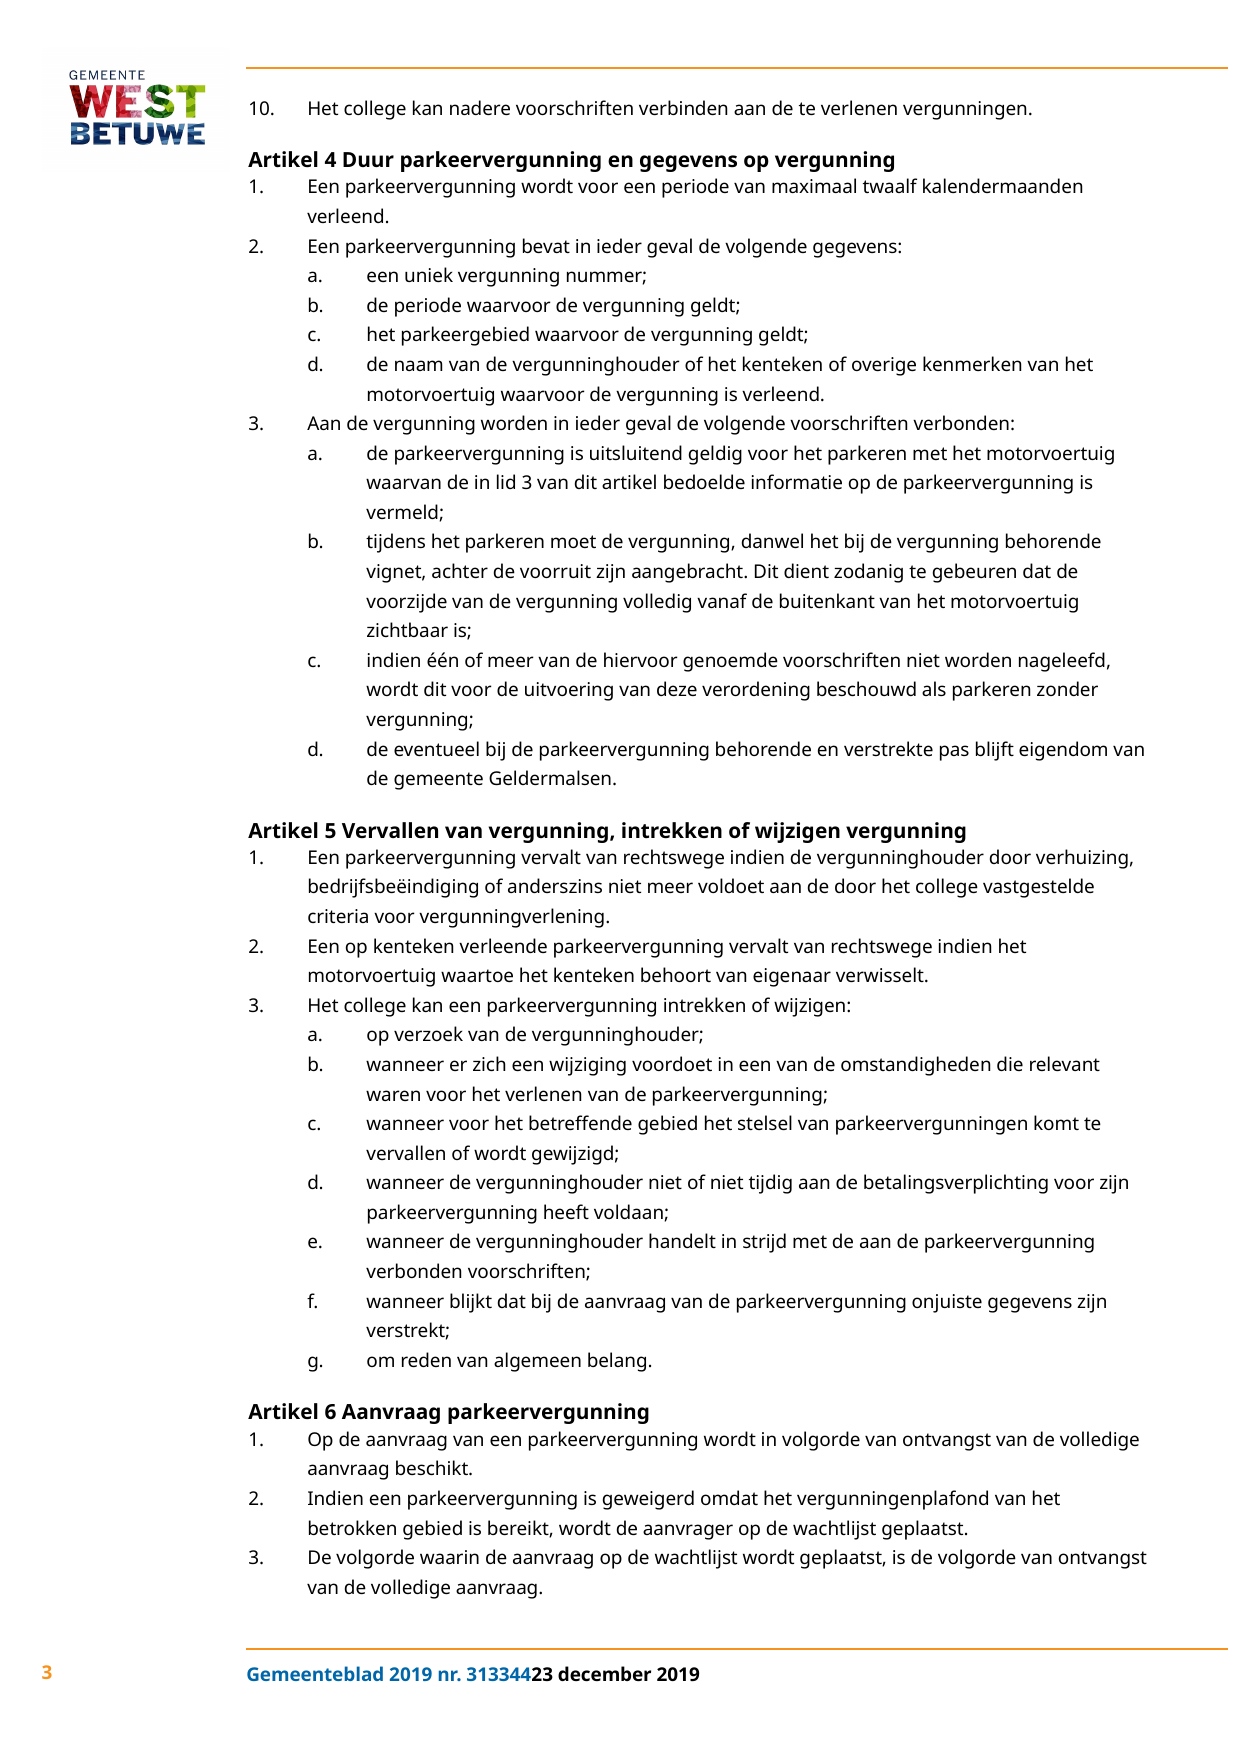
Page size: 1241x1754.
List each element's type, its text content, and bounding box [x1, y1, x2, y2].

picture [41, 47, 231, 172]
list Het college kan een parkeervergunning intrekken of wijzigen: [248, 992, 1152, 1018]
list de periode waarvoor de vergunning geldt; [307, 292, 1152, 318]
list Een parkeervergunning wordt voor een periode van maximaal twaalf kalendermaanden verleend. [248, 174, 1152, 229]
list wanneer er zich een wijziging voordoet in een van de omstandigheden die relevant waren voor het verlenen van de parkeervergunning; [307, 1051, 1152, 1107]
list op verzoek van de vergunninghouder; [307, 1022, 1152, 1047]
list Het college kan nadere voorschriften verbinden aan de te verlenen vergunningen. [248, 95, 1152, 121]
list Indien een parkeervergunning is geweigerd omdat het vergunningenplafond van het betrokken gebied is bereikt, wordt de aanvrager op de wachtlijst geplaatst. [248, 1485, 1152, 1540]
text Artikel 5 Vervallen van vergunning, intrekken of wijzigen vergunning [248, 816, 1152, 844]
list de eventueel bij de parkeervergunning behorende en verstrekte pas blijft eigendom van de gemeente Geldermalsen. [307, 736, 1152, 791]
list een uniek vergunning nummer; [307, 262, 1152, 288]
list Een parkeervergunning bevat in ieder geval de volgende gegevens: [248, 233, 1152, 258]
list indien één of meer van de hiervoor genoemde voorschriften niet worden nageleefd, wordt dit voor de uitvoering van deze verordening beschouwd als parkeren zonder vergunning; [307, 647, 1152, 732]
list Aan de vergunning worden in ieder geval de volgende voorschriften verbonden: [248, 410, 1152, 436]
list De volgorde waarin de aanvraag op de wachtlijst wordt geplaatst, is de volgorde van ontvangst van de volledige aanvraag. [248, 1544, 1152, 1599]
list de naam van de vergunninghouder of het kenteken of overige kenmerken van het motorvoertuig waarvoor de vergunning is verleend. [307, 351, 1152, 406]
text Artikel 6 Aanvraag parkeervergunning [248, 1397, 1152, 1426]
list wanneer de vergunninghouder handelt in strijd met de aan de parkeervergunning verbonden voorschriften; [307, 1229, 1152, 1284]
text Artikel 4 Duur parkeervergunning en gegevens op vergunning [248, 145, 1152, 174]
list Een op kenteken verleende parkeervergunning vervalt van rechtswege indien het motorvoertuig waartoe het kenteken behoort van eigenaar verwisselt. [248, 933, 1152, 988]
list wanneer voor het betreffende gebied het stelsel van parkeervergunningen komt te vervallen of wordt gewijzigd; [307, 1110, 1152, 1166]
list de parkeervergunning is uitsluitend geldig voor het parkeren met het motorvoertuig waarvan de in lid 3 van dit artikel bedoelde informatie op de parkeervergunning is vermeld; [307, 440, 1152, 525]
list Een parkeervergunning vervalt van rechtswege indien de vergunninghouder door verhuizing, bedrijfsbeëindiging of anderszins niet meer voldoet aan de door het college vastgestelde criteria voor vergunningverlening. [248, 844, 1152, 929]
list om reden van algemeen belang. [307, 1347, 1152, 1373]
list wanneer blijkt dat bij de aanvraag van de parkeervergunning onjuiste gegevens zijn verstrekt; [307, 1288, 1152, 1343]
list het parkeergebied waarvoor de vergunning geldt; [307, 322, 1152, 347]
list Op de aanvraag van een parkeervergunning wordt in volgorde van ontvangst van de volledige aanvraag beschikt. [248, 1426, 1152, 1481]
list wanneer de vergunninghouder niet of niet tijdig aan de betalingsverplichting voor zijn parkeervergunning heeft voldaan; [307, 1169, 1152, 1225]
list tijdens het parkeren moet de vergunning, danwel het bij de vergunning behorende vignet, achter de voorruit zijn aangebracht. Dit dient zodanig te gebeuren dat de voorzijde van de vergunning volledig vanaf de buitenkant van het motorvoertuig zichtbaar is; [307, 529, 1152, 643]
